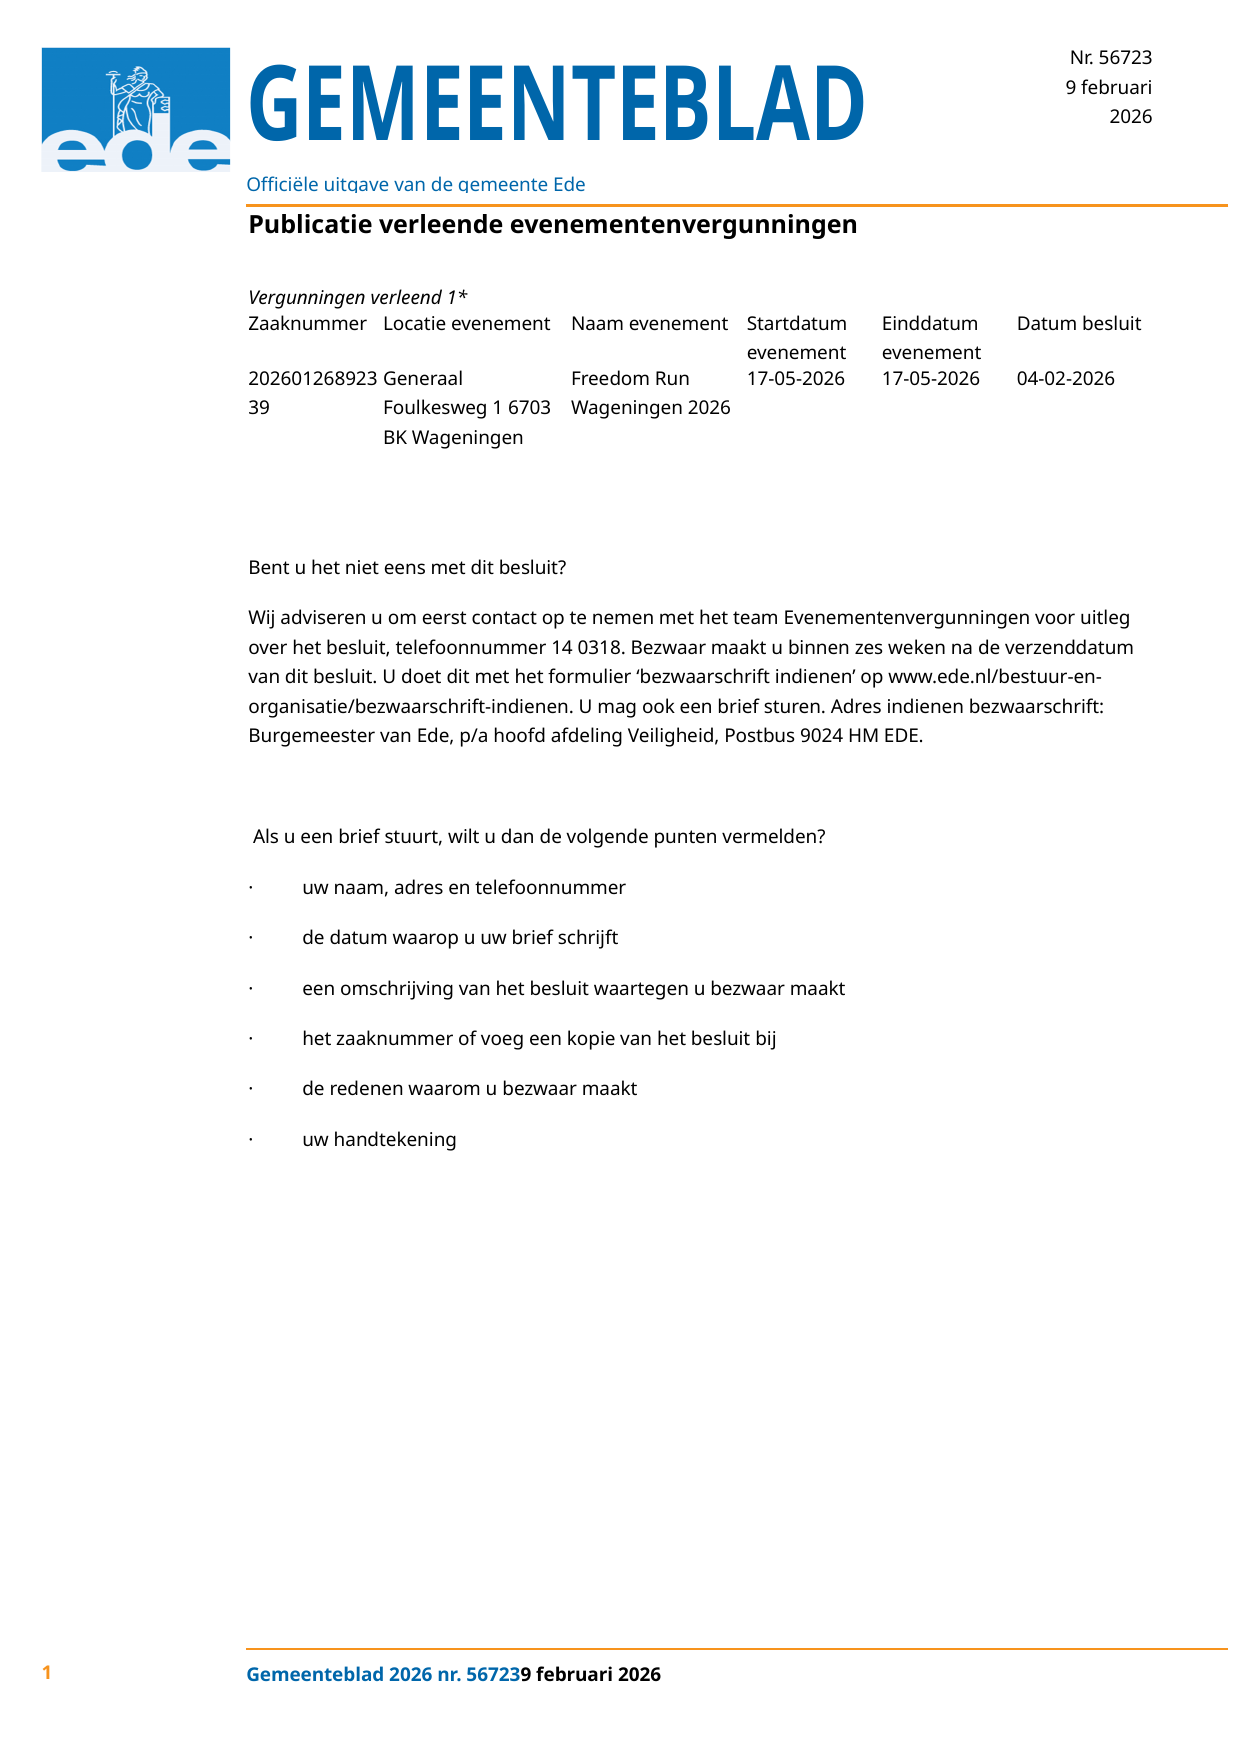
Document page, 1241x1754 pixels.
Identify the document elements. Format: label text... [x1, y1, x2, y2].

table_header Datum besluit [1017, 310, 1152, 365]
table_header Locatie evenement [383, 310, 571, 365]
table_cell Generaal Foulkesweg 1 6703 BK Wageningen [383, 365, 571, 450]
text Publicatie verleende evenementenvergunningen [248, 207, 1152, 241]
text Bent u het niet eens met dit besluit? [248, 554, 1152, 580]
table_cell 17-05-2026 [882, 365, 1017, 450]
text Als u een brief stuurt, wilt u dan de volgende punten vermelden? [248, 823, 1152, 849]
text Wij adviseren u om eerst contact op te nemen met het team Evenementenvergunningen voor uitleg over het besluit, telefoonnummer 14 0318. Bezwaar maakt u binnen zes weken na de verzenddatum van dit besluit. U doet dit met het formulier ‘bezwaarschrift indienen’ op www.ede.nl/bestuur-en-organisatie/bezwaarschrift-indienen. U mag ook een brief sturen. Adres indienen bezwaarschrift: Burgemeester van Ede, p/a hoofd afdeling Veiligheid, Postbus 9024 HM EDE. [248, 604, 1152, 748]
table_header Einddatum evenement [882, 310, 1017, 365]
text · uw naam, adres en telefoonnummer [248, 874, 1152, 900]
text Vergunningen verleend 1* [248, 284, 1152, 309]
table_cell Freedom Run Wageningen 2026 [571, 365, 747, 450]
table_cell 04-02-2026 [1017, 365, 1152, 450]
picture [41, 47, 231, 172]
text · het zaaknummer of voeg een kopie van het besluit bij [248, 1025, 1152, 1051]
text · de redenen waarom u bezwaar maakt [248, 1076, 1152, 1101]
text · een omschrijving van het besluit waartegen u bezwaar maakt [248, 975, 1152, 1001]
table_header Startdatum evenement [747, 310, 882, 365]
table_header Naam evenement [571, 310, 747, 365]
text · de datum waarop u uw brief schrijft [248, 924, 1152, 950]
table_cell 20260126892339 [248, 365, 383, 450]
table_header Zaaknummer [248, 310, 383, 365]
table_cell 17-05-2026 [747, 365, 882, 450]
text · uw handtekening [248, 1126, 1152, 1152]
